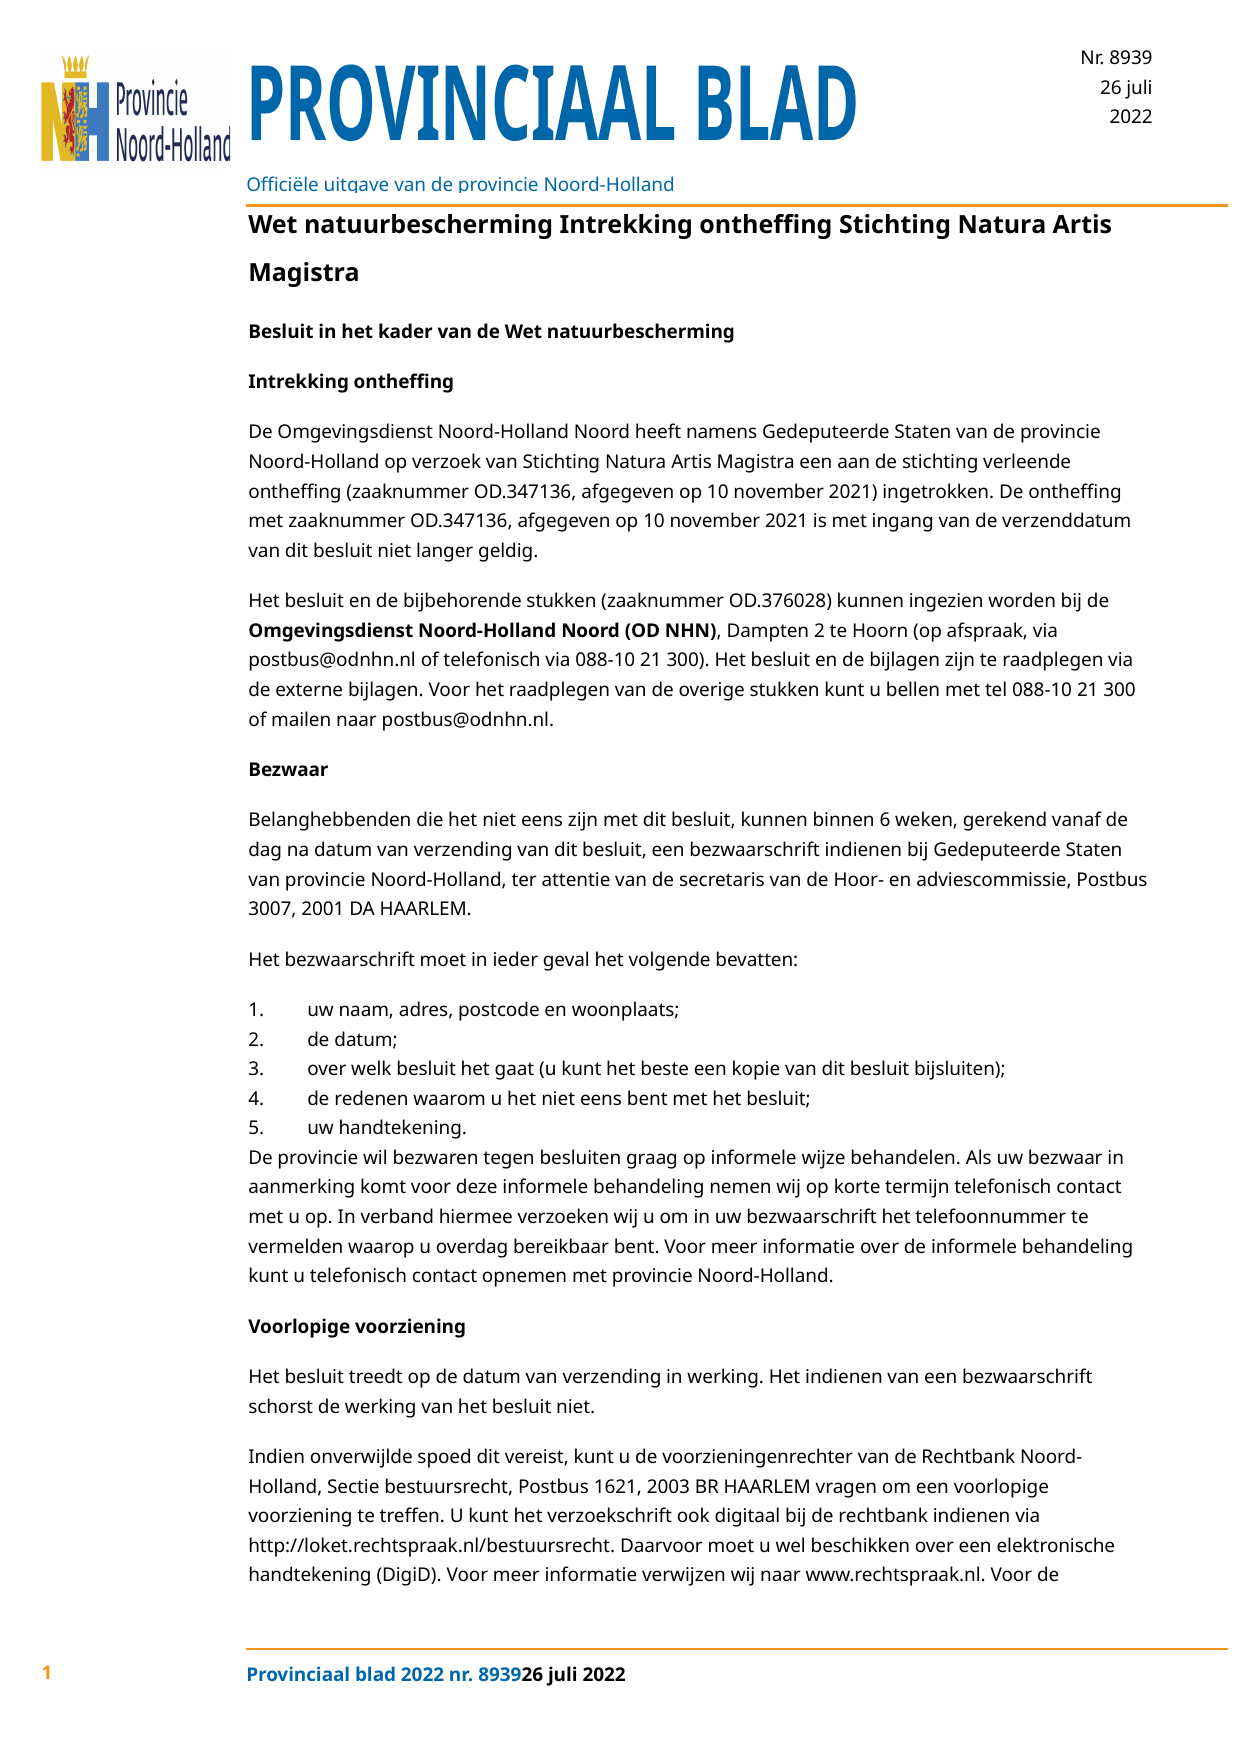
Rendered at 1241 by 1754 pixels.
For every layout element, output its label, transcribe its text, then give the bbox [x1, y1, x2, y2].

text Het bezwaarschrift moet in ieder geval het volgende bevatten: [248, 946, 1152, 972]
text Intrekking ontheffing [248, 368, 1152, 394]
text De provincie wil bezwaren tegen besluiten graag op informele wijze behandelen. Als uw bezwaar in aanmerking komt voor deze informele behandeling nemen wij op korte termijn telefonisch contact met u op. In verband hiermee verzoeken wij u om in uw bezwaarschrift het telefoonnummer te vermelden waarop u overdag bereikbaar bent. Voor meer informatie over de informele behandeling kunt u telefonisch contact opnemen met provincie Noord-Holland. [248, 1144, 1152, 1288]
text De Omgevingsdienst Noord-Holland Noord heeft namens Gedeputeerde Staten van de provincie Noord-Holland op verzoek van Stichting Natura Artis Magistra een aan de stichting verleende ontheffing (zaaknummer OD.347136, afgegeven op 10 november 2021) ingetrokken. De ontheffing met zaaknummer OD.347136, afgegeven op 10 november 2021 is met ingang van de verzenddatum van dit besluit niet langer geldig. [248, 419, 1152, 563]
list over welk besluit het gaat (u kunt het beste een kopie van dit besluit bijsluiten); [248, 1055, 1152, 1081]
text Belanghebbenden die het niet eens zijn met dit besluit, kunnen binnen 6 weken, gerekend vanaf de dag na datum van verzending van dit besluit, een bezwaarschrift indienen bij Gedeputeerde Staten van provincie Noord-Holland, ter attentie van de secretaris van de Hoor- en adviescommissie, Postbus 3007, 2001 DA HAARLEM. [248, 807, 1152, 921]
list uw handtekening. [248, 1114, 1152, 1140]
text Het besluit treedt op de datum van verzending in werking. Het indienen van een bezwaarschrift schorst de werking van het besluit niet. [248, 1363, 1152, 1419]
text Indien onverwijlde spoed dit vereist, kunt u de voorzieningenrechter van de Rechtbank Noord-Holland, Sectie bestuursrecht, Postbus 1621, 2003 BR HAARLEM vragen om een voorlopige voorziening te treffen. U kunt het verzoekschrift ook digitaal bij de rechtbank indienen via http://loket.rechtspraak.nl/bestuursrecht. Daarvoor moet u wel beschikken over een elektronische handtekening (DigiD). Voor meer informatie verwijzen wij naar www.rechtspraak.nl. Voor de [248, 1443, 1152, 1587]
text Voorlopige voorziening [248, 1313, 1152, 1339]
text Het besluit en de bijbehorende stukken (zaaknummer OD.376028) kunnen ingezien worden bij de Omgevingsdienst Noord-Holland Noord (OD NHN), Dampten 2 te Hoorn (op afspraak, via postbus@odnhn.nl of telefonisch via 088-10 21 300). Het besluit en de bijlagen zijn te raadplegen via de externe bijlagen. Voor het raadplegen van de overige stukken kunt u bellen met tel 088-10 21 300 of mailen naar postbus@odnhn.nl. [248, 587, 1152, 732]
text Wet natuurbescherming Intrekking ontheffing Stichting Natura Artis Magistra [248, 207, 1152, 288]
picture [41, 47, 231, 172]
text Besluit in het kader van de Wet natuurbescherming [248, 318, 1152, 344]
list uw naam, adres, postcode en woonplaats; [248, 996, 1152, 1022]
list de datum; [248, 1026, 1152, 1052]
list de redenen waarom u het niet eens bent met het besluit; [248, 1085, 1152, 1111]
text Bezwaar [248, 756, 1152, 782]
